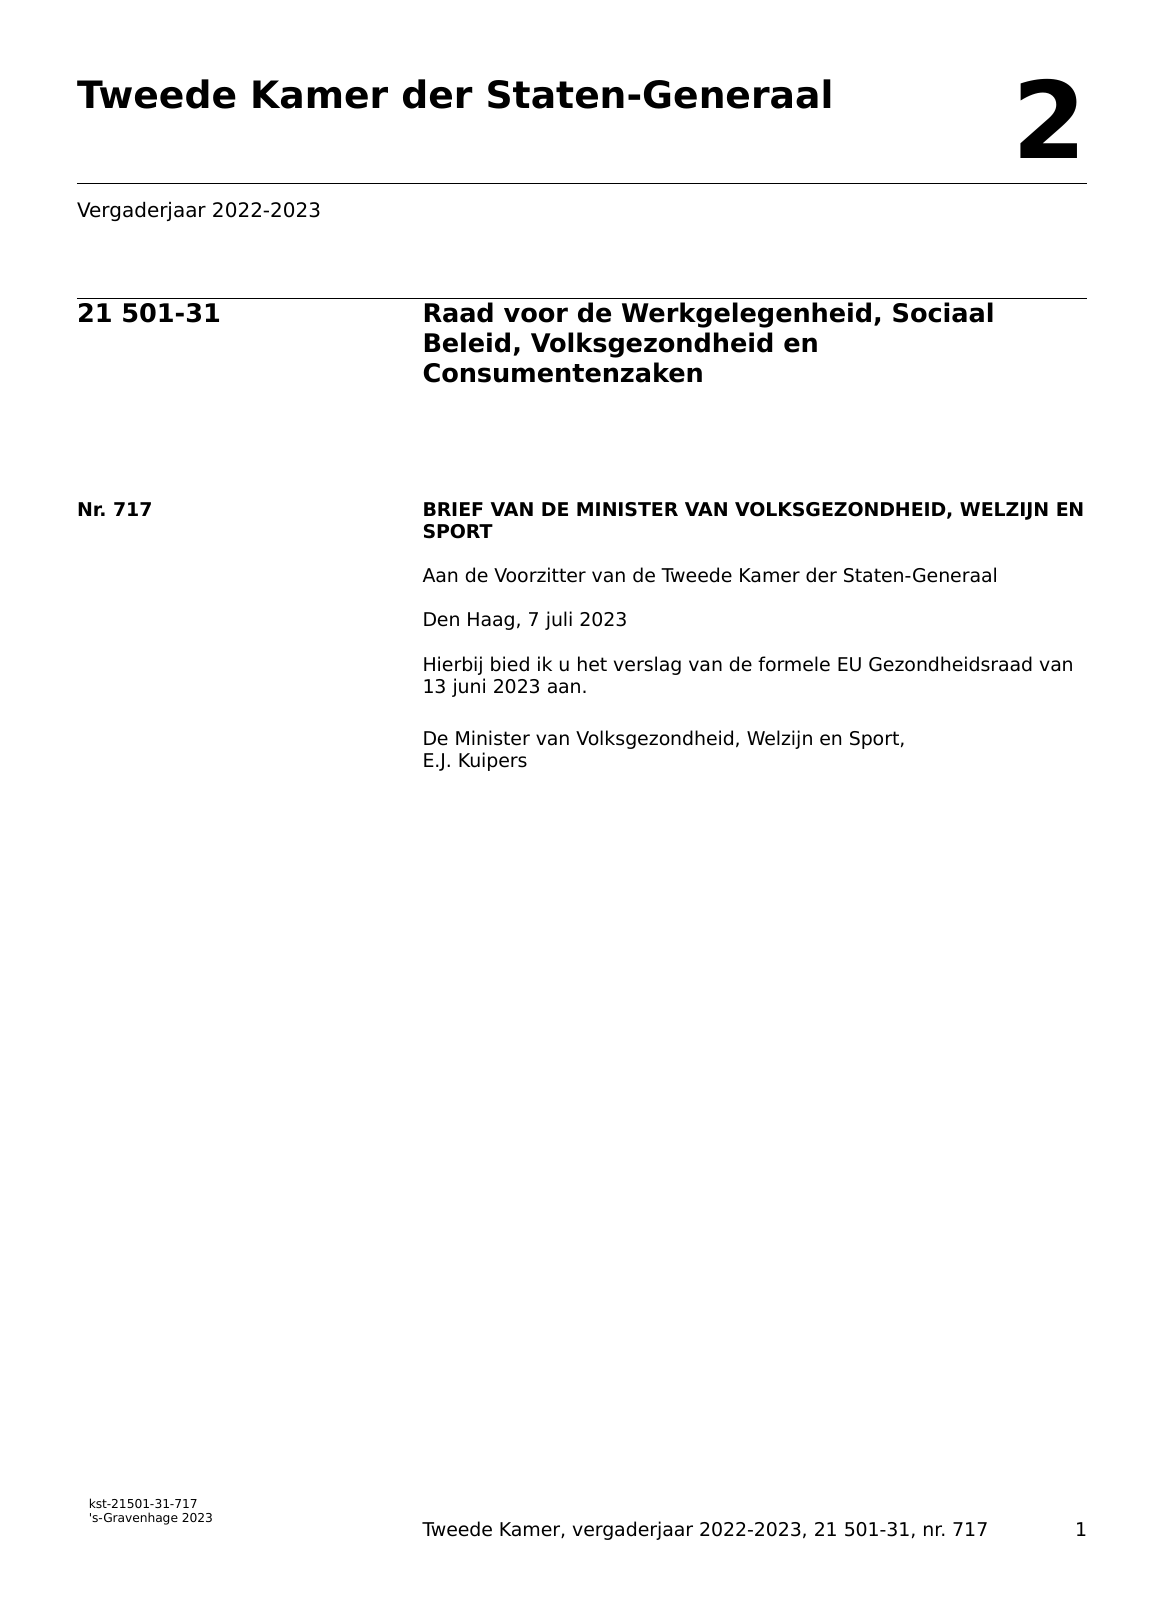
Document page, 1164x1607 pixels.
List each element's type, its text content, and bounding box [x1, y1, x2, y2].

text 's-Gravenhage 2023 [88, 1511, 323, 1525]
text Hierbij bied ik u het verslag van de formele EU Gezondheidsraad van 13 juni 2023 aan. [422, 653, 1087, 697]
text De Minister van Volksgezondheid, Welzijn en Sport, E.J. Kuipers [422, 727, 1087, 771]
table_cell Vergaderjaar 2022-2023 [77, 184, 1087, 298]
table_header Tweede Kamer der Staten-Generaal [77, 59, 886, 183]
subtitle 21 501-31 Raad voor de Werkgelegenheid, Sociaal Beleid, Volksgezondheid en Consumentenzaken [77, 299, 1087, 388]
table_header 2 [886, 59, 1087, 183]
text Den Haag, 7 juli 2023 [422, 609, 1087, 631]
subtitle Nr. 717 BRIEF VAN DE MINISTER VAN VOLKSGEZONDHEID, WELZIJN EN SPORT [77, 499, 1087, 543]
text Aan de Voorzitter van de Tweede Kamer der Staten-Generaal [422, 565, 1087, 587]
text kst-21501-31-717 [88, 1497, 323, 1511]
